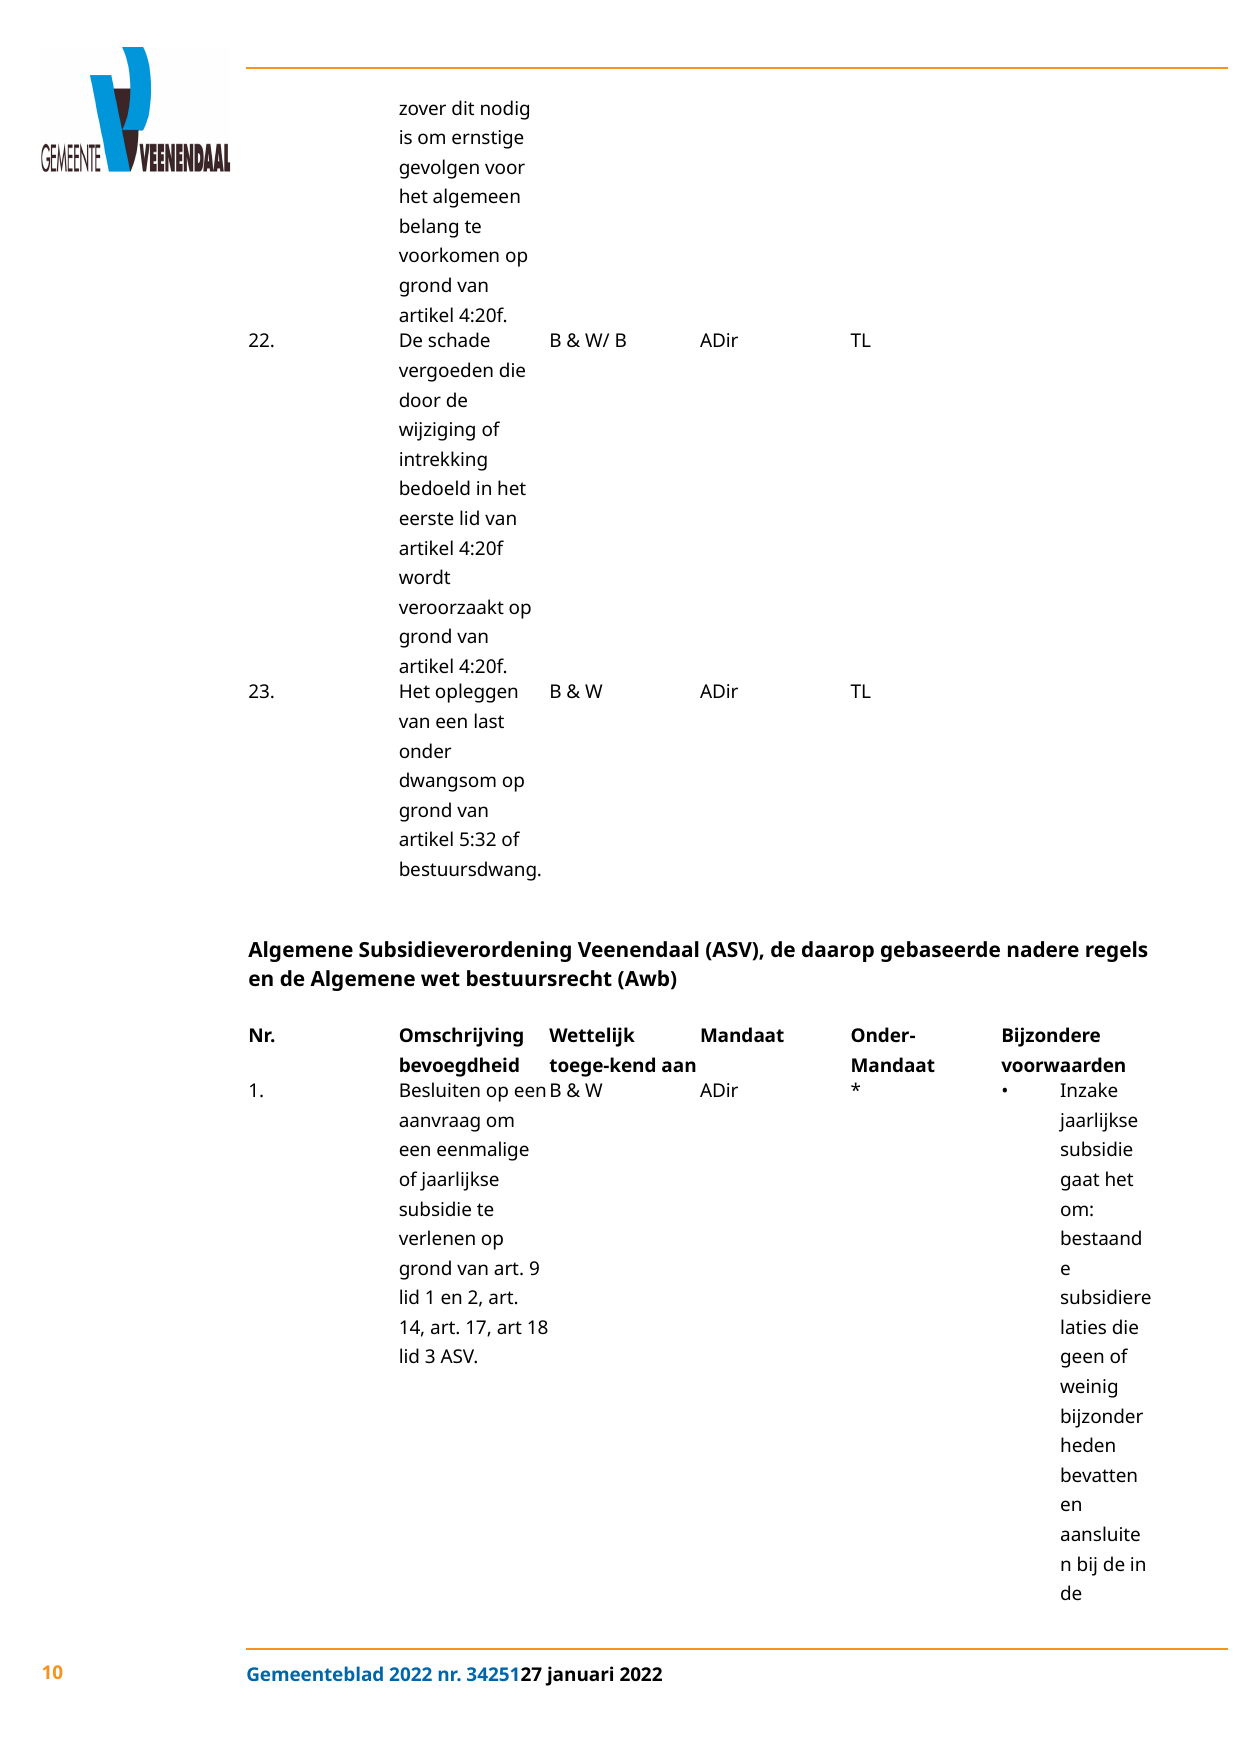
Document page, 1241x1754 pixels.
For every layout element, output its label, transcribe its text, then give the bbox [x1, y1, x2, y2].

table_cell TL [850, 679, 1001, 882]
table_cell 1. [248, 1078, 398, 1606]
table_header Omschrijving bevoegdheid [399, 1022, 549, 1077]
table_header Bijzondere voorwaarden [1001, 1022, 1152, 1077]
table_cell * [850, 1078, 1001, 1606]
table_cell TL [850, 328, 1001, 679]
table_cell [248, 95, 398, 328]
table_header Nr. [248, 1022, 398, 1077]
table_cell ADir [700, 679, 850, 882]
table_cell Besluiten op een aanvraag om een eenmalige of jaarlijkse subsidie te verlenen op grond van art. 9 lid 1 en 2, art. 14, art. 17, art 18 lid 3 ASV. [399, 1078, 549, 1606]
table_cell ADir [700, 1078, 850, 1606]
text Algemene Subsidieverordening Veenendaal (ASV), de daarop gebaseerde nadere regels en de Algemene wet bestuursrecht (Awb) [248, 936, 1152, 992]
table_cell Het opleggen van een last onder dwangsom op grond van artikel 5:32 of bestuursdwang. [399, 679, 549, 882]
table_header Wettelijk toege-kend aan [549, 1022, 700, 1077]
table_cell [549, 95, 700, 328]
table_cell [1001, 328, 1152, 679]
table_cell B & W [549, 679, 700, 882]
table_cell [1001, 95, 1152, 328]
table_cell [850, 95, 1001, 328]
table_cell [700, 95, 850, 328]
table_cell B & W [549, 1078, 700, 1606]
table_cell 23. [248, 679, 398, 882]
table_header Onder- Mandaat [850, 1022, 1001, 1077]
table_cell 22. [248, 328, 398, 679]
table_cell De schade vergoeden die door de wijziging of intrekking bedoeld in het eerste lid van artikel 4:20f wordt veroorzaakt op grond van artikel 4:20f. [399, 328, 549, 679]
table_cell zover dit nodig is om ernstige gevolgen voor het algemeen belang te voorkomen op grond van artikel 4:20f. [399, 95, 549, 328]
table_cell [1001, 679, 1152, 882]
picture [41, 47, 130, 172]
picture [123, 47, 231, 172]
table_cell Inzake jaarlijkse subsidie gaat het om: bestaande subsidierelaties die geen of weinig bijzonderheden bevatten en aansluiten bij de in de [1001, 1078, 1152, 1606]
table_cell B & W/ B [549, 328, 700, 679]
table_cell ADir [700, 328, 850, 679]
table_header Mandaat [700, 1022, 850, 1077]
